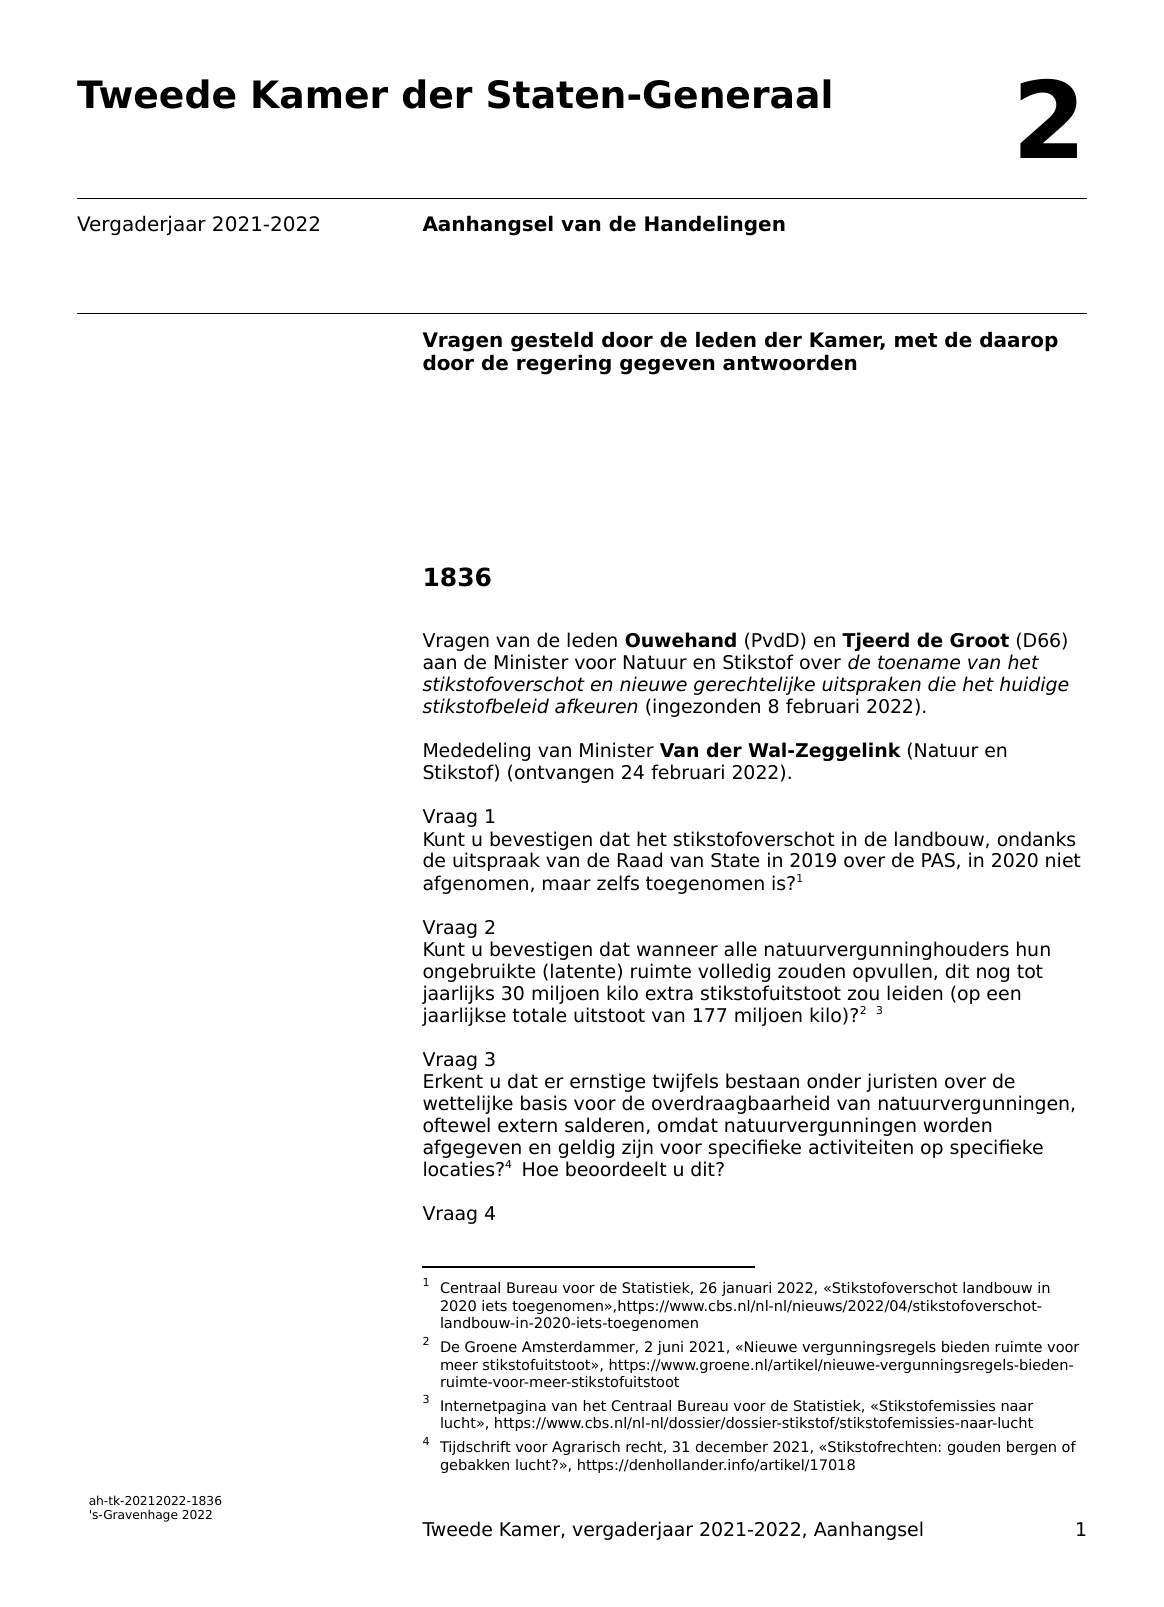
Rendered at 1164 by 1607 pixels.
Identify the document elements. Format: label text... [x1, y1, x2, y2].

table_cell Vragen gesteld door de leden der Kamer, met de daarop door de regering gegeven antwoorden [422, 314, 1087, 375]
text Vraag 4 [422, 1203, 1087, 1225]
text Mededeling van Minister Van der Wal-Zeggelink (Natuur en Stikstof) (ontvangen 24 februari 2022). [422, 740, 1087, 784]
table_cell Vergaderjaar 2021-2022 [77, 199, 422, 313]
text De Groene Amsterdammer, 2 juni 2021, «Nieuwe vergunningsregels bieden ruimte voor meer stikstofuitstoot», https://www.groene.nl/artikel/nieuwe-vergunningsregels-bieden-ruimte-voor-meer-stikstofuitstoot [422, 1335, 1087, 1391]
text Vraag 2 [422, 917, 1087, 938]
text Vraag 3 [422, 1049, 1087, 1071]
text Centraal Bureau voor de Statistiek, 26 januari 2022, «Stikstofoverschot landbouw in 2020 iets toegenomen»,https://www.cbs.nl/nl-nl/nieuws/2022/04/stikstofoverschot-landbouw-in-2020-iets-toegenomen [422, 1276, 1087, 1332]
text 's-Gravenhage 2022 [88, 1508, 323, 1522]
text Vraag 1 [422, 806, 1087, 828]
text Kunt u bevestigen dat het stikstofoverschot in de landbouw, ondanks de uitspraak van de Raad van State in 2019 over de PAS, in 2020 niet afgenomen, maar zelfs toegenomen is? [422, 828, 1087, 894]
text Erkent u dat er ernstige twijfels bestaan onder juristen over de wettelijke basis voor de overdraagbaarheid van natuurvergunningen, oftewel extern salderen, omdat natuurvergunningen worden afgegeven en geldig zijn voor specifieke activiteiten op specifieke locaties? Hoe beoordeelt u dit? [422, 1071, 1087, 1181]
table_cell Aanhangsel van de Handelingen [422, 199, 1087, 313]
text Tijdschrift voor Agrarisch recht, 31 december 2021, «Stikstofrechten: gouden bergen of gebakken lucht?», https://denhollander.info/artikel/17018 [422, 1435, 1087, 1474]
text ah-tk-20212022-1836 [88, 1494, 323, 1508]
table_cell [77, 314, 422, 375]
text Vragen van de leden Ouwehand (PvdD) en Tjeerd de Groot (D66) aan de Minister voor Natuur en Stikstof over de toename van het stikstofoverschot en nieuwe gerechtelijke uitspraken die het huidige stikstofbeleid afkeuren (ingezonden 8 februari 2022). [422, 630, 1087, 718]
text Kunt u bevestigen dat wanneer alle natuurvergunninghouders hun ongebruikte (latente) ruimte volledig zouden opvullen, dit nog tot jaarlijks 30 miljoen kilo extra stikstofuitstoot zou leiden (op een jaarlijkse totale uitstoot van 177 miljoen kilo)? [422, 938, 1087, 1026]
table_header 2 [886, 59, 1087, 198]
text 1836 [422, 563, 1087, 592]
text Internetpagina van het Centraal Bureau voor de Statistiek, «Stikstofemissies naar lucht», https://www.cbs.nl/nl-nl/dossier/dossier-stikstof/stikstofemissies-naar-lucht [422, 1393, 1087, 1432]
table_header Tweede Kamer der Staten-Generaal [77, 59, 886, 198]
